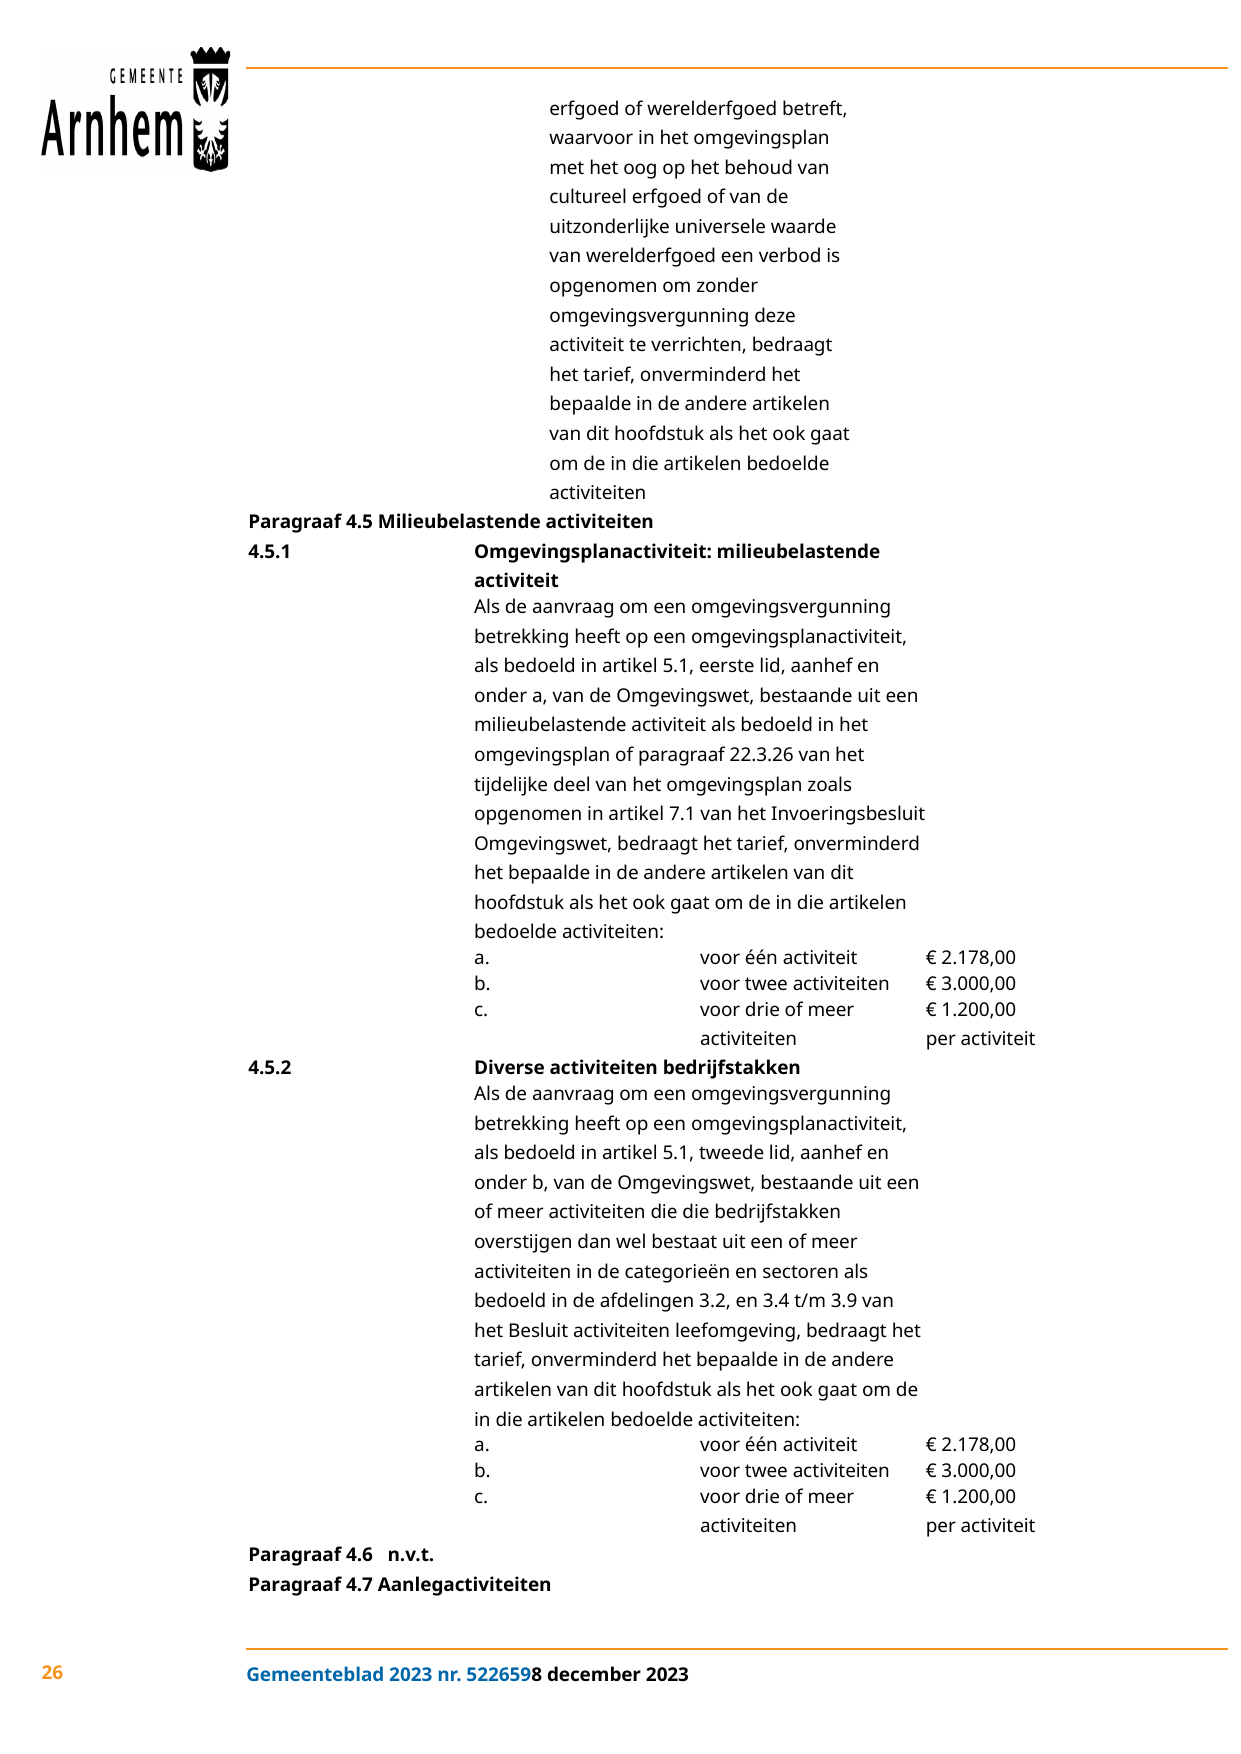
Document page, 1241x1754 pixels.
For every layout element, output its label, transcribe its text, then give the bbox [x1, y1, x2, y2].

table_cell c. [474, 996, 700, 1051]
table_cell Als de aanvraag om een omgevingsvergunning betrekking heeft op een omgevingsplanactiviteit, als bedoeld in artikel 5.1, tweede lid, aanhef en onder b, van de Omgevingswet, bestaande uit een of meer activiteiten die die bedrijfstakken overstijgen dan wel bestaat uit een of meer activiteiten in de categorieën en sectoren als bedoeld in de afdelingen 3.2, en 3.4 t/m 3.9 van het Besluit activiteiten leefomgeving, bedraagt het tarief, onverminderd het bepaalde in de andere artikelen van dit hoofdstuk als het ook gaat om de in die artikelen bedoelde activiteiten: [474, 1080, 926, 1431]
table_header Omgevingsplanactiviteit: milieubelastende activiteit [474, 538, 926, 593]
table_cell erfgoed of werelderfgoed betreft, waarvoor in het omgevingsplan met het oog op het behoud van cultureel erfgoed of van de uitzonderlijke universele waarde van werelderfgoed een verbod is opgenomen om zonder omgevingsvergunning deze activiteit te verrichten, bedraagt het tarief, onverminderd het bepaalde in de andere artikelen van dit hoofdstuk als het ook gaat om de in die artikelen bedoelde activiteiten [549, 95, 850, 505]
table_cell [248, 945, 474, 970]
table_cell voor twee activiteiten [700, 1457, 926, 1483]
table_cell € 1.200,00 per activiteit [926, 996, 1152, 1051]
table_cell € 2.178,00 [926, 945, 1152, 970]
table_cell b. [474, 970, 700, 996]
table_cell voor drie of meer activiteiten [700, 1483, 926, 1538]
table_cell € 3.000,00 [926, 970, 1152, 996]
text Paragraaf 4.7 Aanlegactiviteiten [248, 1571, 1152, 1597]
picture [41, 47, 231, 172]
table_cell voor één activiteit [700, 945, 926, 970]
table_cell [850, 95, 1152, 505]
table_header [926, 1055, 1152, 1080]
table_header 4.5.1 [248, 538, 474, 593]
table_cell [248, 1483, 474, 1538]
table_cell [248, 1080, 474, 1431]
table_cell € 2.178,00 [926, 1431, 1152, 1457]
table_cell [926, 1080, 1152, 1431]
table_cell [248, 1431, 474, 1457]
table_cell [248, 95, 549, 505]
table_cell [248, 593, 474, 944]
table_cell a. [474, 1431, 700, 1457]
table_header 4.5.2 [248, 1055, 474, 1080]
table_cell voor twee activiteiten [700, 970, 926, 996]
table_header Diverse activiteiten bedrijfstakken [474, 1055, 926, 1080]
table_header [926, 538, 1152, 593]
table_cell [248, 996, 474, 1051]
table_cell b. [474, 1457, 700, 1483]
table_cell Als de aanvraag om een omgevingsvergunning betrekking heeft op een omgevingsplanactiviteit, als bedoeld in artikel 5.1, eerste lid, aanhef en onder a, van de Omgevingswet, bestaande uit een milieubelastende activiteit als bedoeld in het omgevingsplan of paragraaf 22.3.26 van het tijdelijke deel van het omgevingsplan zoals opgenomen in artikel 7.1 van het Invoeringsbesluit Omgevingswet, bedraagt het tarief, onverminderd het bepaalde in de andere artikelen van dit hoofdstuk als het ook gaat om de in die artikelen bedoelde activiteiten: [474, 593, 926, 944]
table_cell a. [474, 945, 700, 970]
table_cell [248, 970, 474, 996]
table_cell [926, 593, 1152, 944]
table_cell € 3.000,00 [926, 1457, 1152, 1483]
table_cell € 1.200,00 per activiteit [926, 1483, 1152, 1538]
table_cell [248, 1457, 474, 1483]
table_cell voor drie of meer activiteiten [700, 996, 926, 1051]
table_cell voor één activiteit [700, 1431, 926, 1457]
table_cell c. [474, 1483, 700, 1538]
text Paragraaf 4.5 Milieubelastende activiteiten [248, 508, 1152, 534]
text Paragraaf 4.6 n.v.t. [248, 1541, 1152, 1567]
